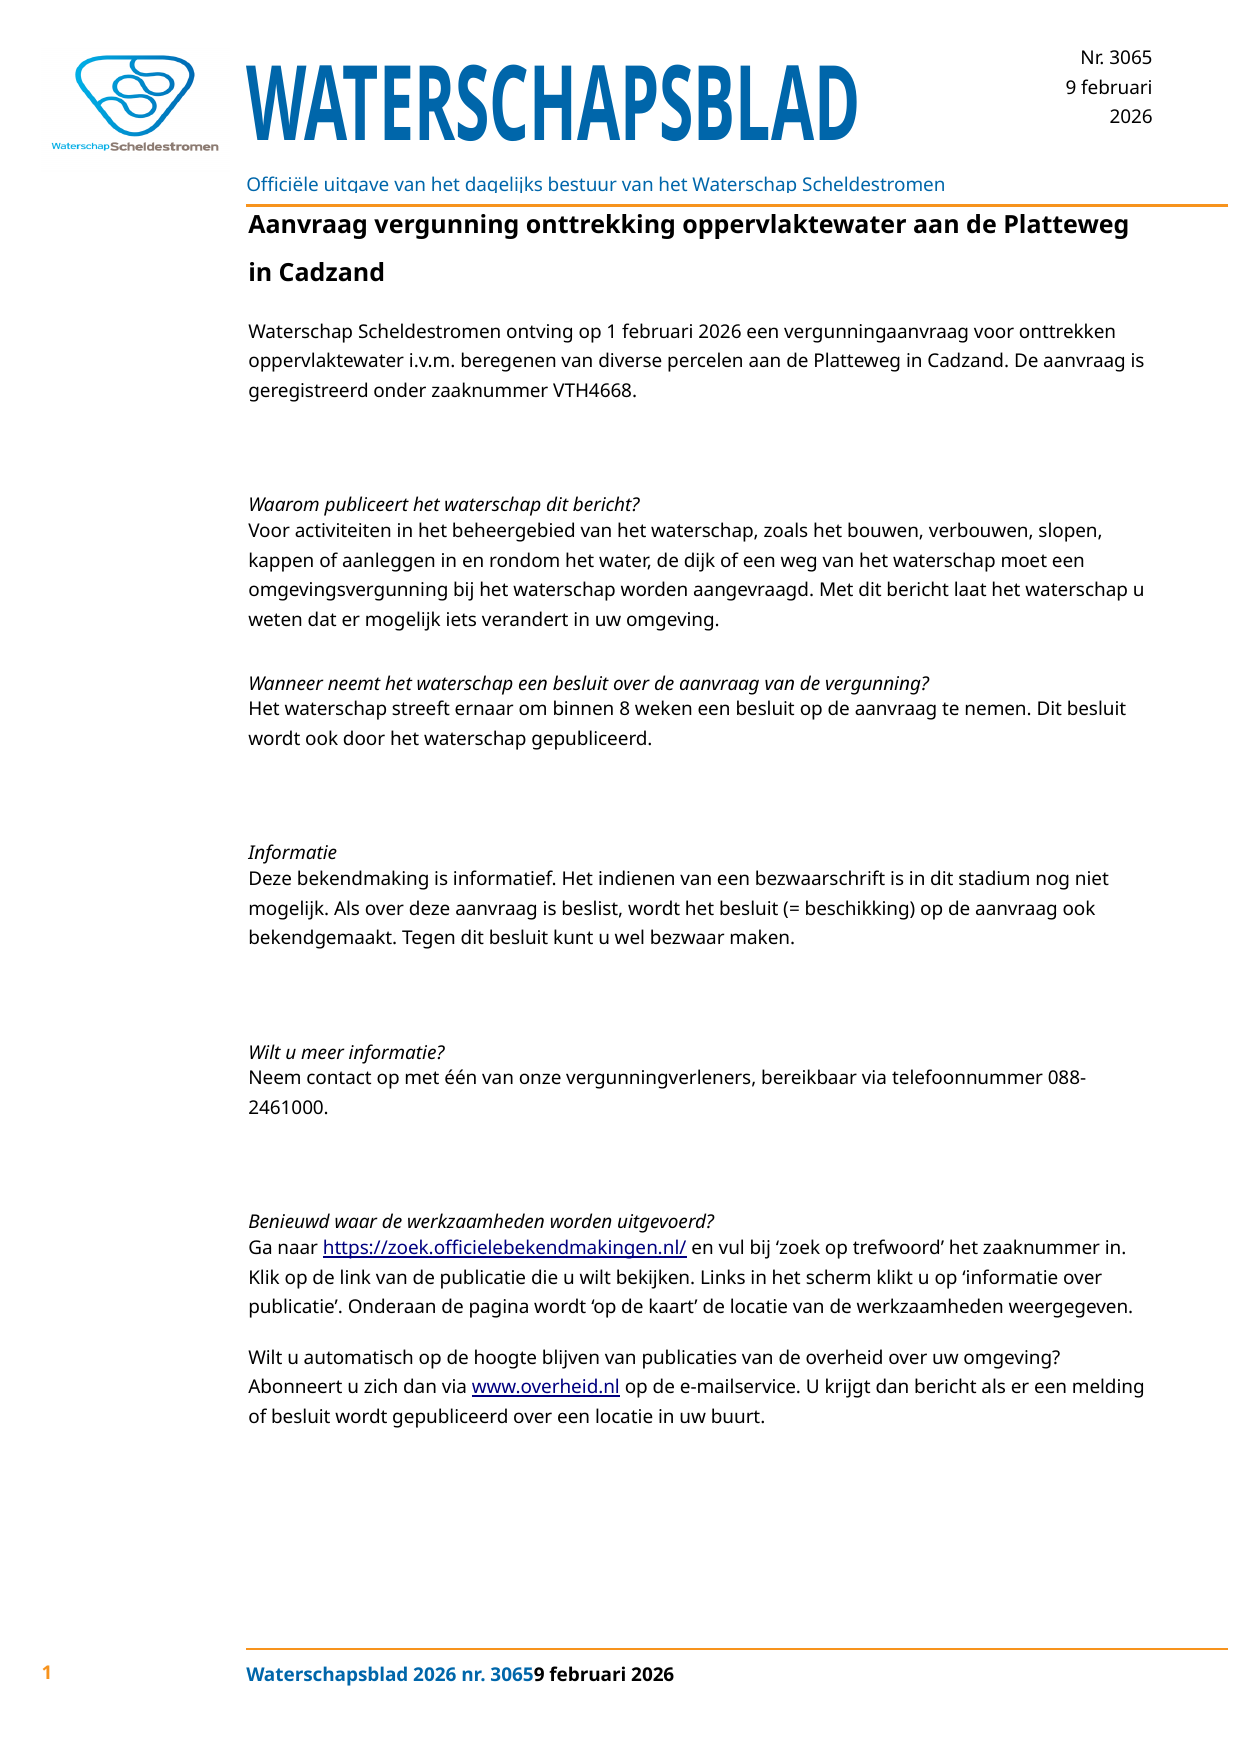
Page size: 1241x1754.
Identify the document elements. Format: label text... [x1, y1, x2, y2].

text Informatie [248, 839, 1152, 865]
text Voor activiteiten in het beheergebied van het waterschap, zoals het bouwen, verbouwen, slopen, kappen of aanleggen in en rondom het water, de dijk of een weg van het waterschap moet een omgevingsvergunning bij het waterschap worden aangevraagd. Met dit bericht laat het waterschap u weten dat er mogelijk iets verandert in uw omgeving. [248, 517, 1152, 632]
text Het waterschap streeft ernaar om binnen 8 weken een besluit op de aanvraag te nemen. Dit besluit wordt ook door het waterschap gepubliceerd. [248, 696, 1152, 751]
text Neem contact op met één van onze vergunningverleners, bereikbaar via telefoonnummer 088-2461000. [248, 1064, 1152, 1120]
text Wilt u meer informatie? [248, 1039, 1152, 1064]
text Wilt u automatisch op de hoogte blijven van publicaties van de overheid over uw omgeving? Abonneert u zich dan via www.overheid.nl op de e-mailservice. U krijgt dan bericht als er een melding of besluit wordt gepubliceerd over een locatie in uw buurt. [248, 1344, 1152, 1429]
text Wanneer neemt het waterschap een besluit over de aanvraag van de vergunning? [248, 670, 1152, 696]
text Deze bekendmaking is informatief. Het indienen van een bezwaarschrift is in dit stadium nog niet mogelijk. Als over deze aanvraag is beslist, wordt het besluit (= beschikking) op de aanvraag ook bekendgemaakt. Tegen dit besluit kunt u wel bezwaar maken. [248, 865, 1152, 950]
text Waarom publiceert het waterschap dit bericht? [248, 491, 1152, 517]
text Aanvraag vergunning onttrekking oppervlaktewater aan de Platteweg in Cadzand [248, 207, 1152, 288]
picture [41, 47, 231, 172]
text Benieuwd waar de werkzaamheden worden uitgevoerd? [248, 1208, 1152, 1234]
text Waterschap Scheldestromen ontving op 1 februari 2026 een vergunningaanvraag voor onttrekken oppervlaktewater i.v.m. beregenen van diverse percelen aan de Platteweg in Cadzand. De aanvraag is geregistreerd onder zaaknummer VTH4668. [248, 318, 1152, 403]
text Ga naar https://zoek.officielebekendmakingen.nl/ en vul bij ‘zoek op trefwoord’ het zaaknummer in. Klik op de link van de publicatie die u wilt bekijken. Links in het scherm klikt u op ‘informatie over publicatie’. Onderaan de pagina wordt ‘op de kaart’ de locatie van de werkzaamheden weergegeven. [248, 1234, 1152, 1319]
